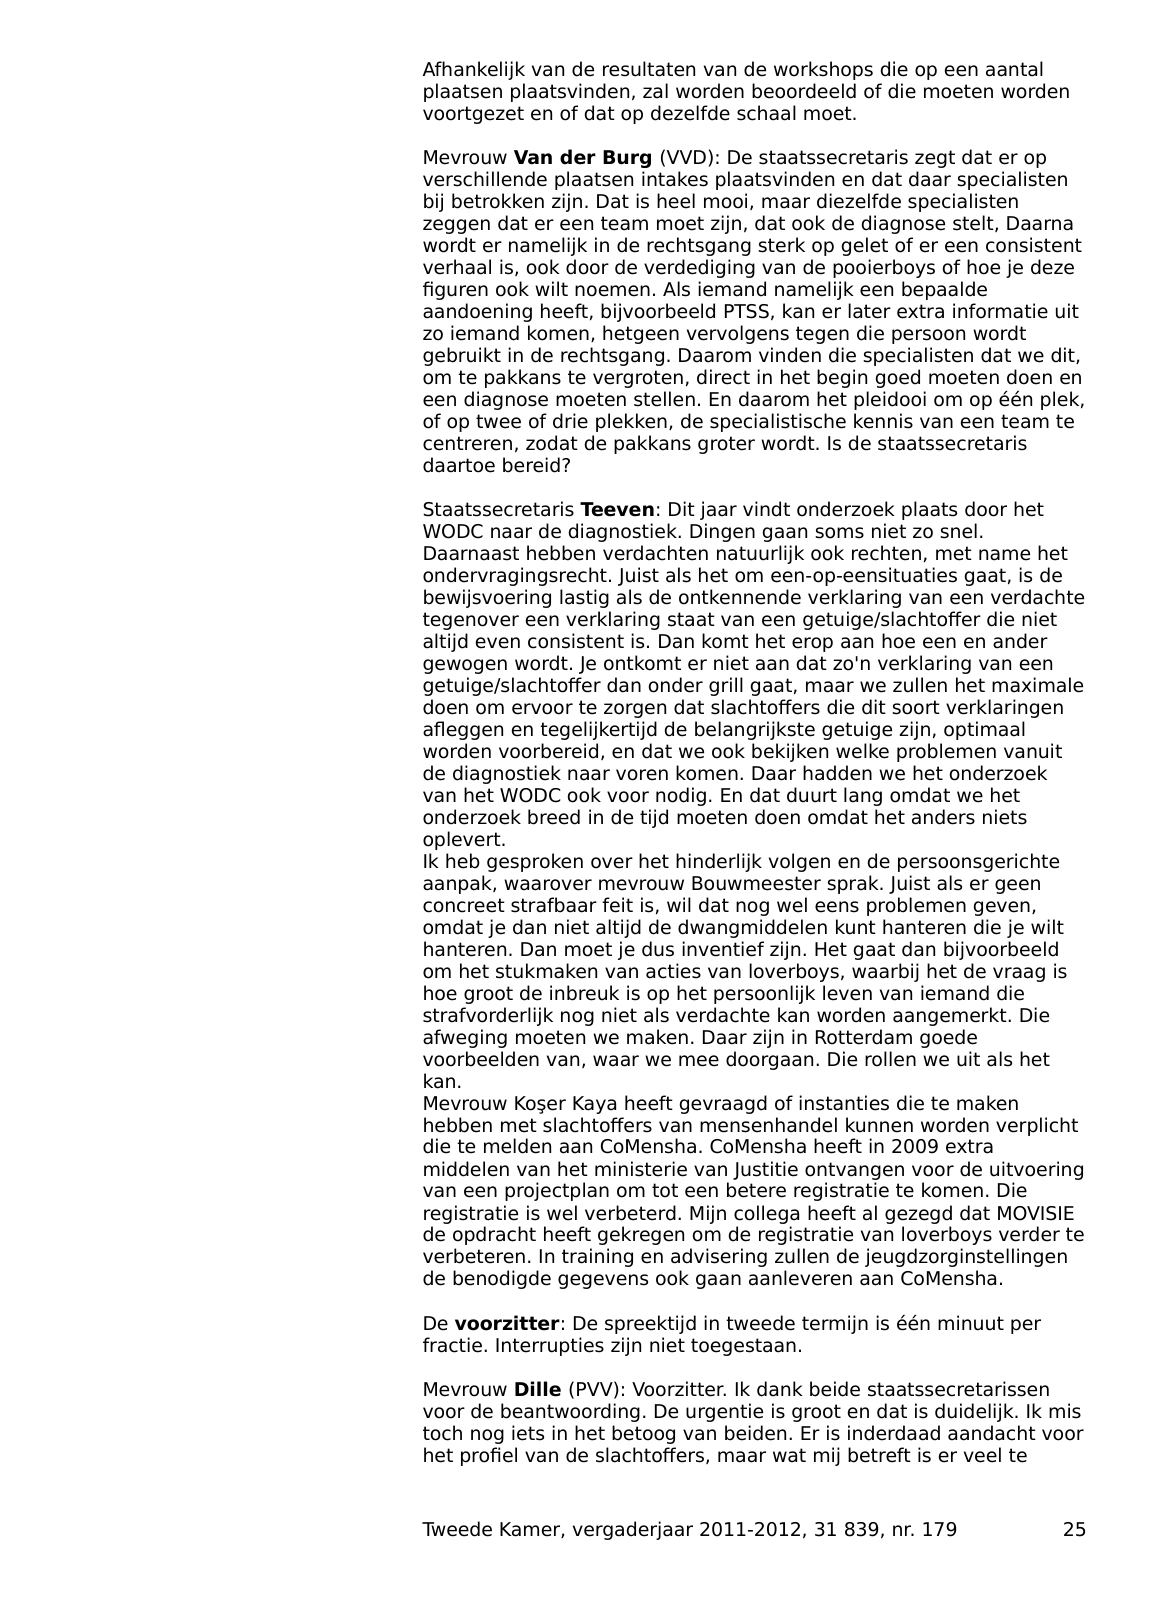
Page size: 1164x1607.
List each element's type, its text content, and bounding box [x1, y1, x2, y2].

text De voorzitter: De spreektijd in tweede termijn is één minuut per fractie. Interrupties zijn niet toegestaan. [422, 1312, 1087, 1356]
text Staatssecretaris Teeven: Dit jaar vindt onderzoek plaats door het WODC naar de diagnostiek. Dingen gaan soms niet zo snel. Daarnaast hebben verdachten natuurlijk ook rechten, met name het ondervragingsrecht. Juist als het om een-op-eensituaties gaat, is de bewijsvoering lastig als de ontkennende verklaring van een verdachte tegenover een verklaring staat van een getuige/slachtoffer die niet altijd even consistent is. Dan komt het erop aan hoe een en ander gewogen wordt. Je ontkomt er niet aan dat zo'n verklaring van een getuige/slachtoffer dan onder grill gaat, maar we zullen het maximale doen om ervoor te zorgen dat slachtoffers die dit soort verklaringen afleggen en tegelijkertijd de belangrijkste getuige zijn, optimaal worden voorbereid, en dat we ook bekijken welke problemen vanuit de diagnostiek naar voren komen. Daar hadden we het onderzoek van het WODC ook voor nodig. En dat duurt lang omdat we het onderzoek breed in de tijd moeten doen omdat het anders niets oplevert. [422, 499, 1087, 851]
text Mevrouw Dille (PVV): Voorzitter. Ik dank beide staatssecretarissen voor de beantwoording. De urgentie is groot en dat is duidelijk. Ik mis toch nog iets in het betoog van beiden. Er is inderdaad aandacht voor het profiel van de slachtoffers, maar wat mij betreft is er veel te [422, 1379, 1087, 1467]
text Ik heb gesproken over het hinderlijk volgen en de persoonsgerichte aanpak, waarover mevrouw Bouwmeester sprak. Juist als er geen concreet strafbaar feit is, wil dat nog wel eens problemen geven, omdat je dan niet altijd de dwangmiddelen kunt hanteren die je wilt hanteren. Dan moet je dus inventief zijn. Het gaat dan bijvoorbeeld om het stukmaken van acties van loverboys, waarbij het de vraag is hoe groot de inbreuk is op het persoonlijk leven van iemand die strafvorderlijk nog niet als verdachte kan worden aangemerkt. Die afweging moeten we maken. Daar zijn in Rotterdam goede voorbeelden van, waar we mee doorgaan. Die rollen we uit als het kan. [422, 851, 1087, 1092]
text Mevrouw Van der Burg (VVD): De staatssecretaris zegt dat er op verschillende plaatsen intakes plaatsvinden en dat daar specialisten bij betrokken zijn. Dat is heel mooi, maar diezelfde specialisten zeggen dat er een team moet zijn, dat ook de diagnose stelt, Daarna wordt er namelijk in de rechtsgang sterk op gelet of er een consistent verhaal is, ook door de verdediging van de pooierboys of hoe je deze figuren ook wilt noemen. Als iemand namelijk een bepaalde aandoening heeft, bijvoorbeeld PTSS, kan er later extra informatie uit zo iemand komen, hetgeen vervolgens tegen die persoon wordt gebruikt in de rechtsgang. Daarom vinden die specialisten dat we dit, om te pakkans te vergroten, direct in het begin goed moeten doen en een diagnose moeten stellen. En daarom het pleidooi om op één plek, of op twee of drie plekken, de specialistische kennis van een team te centreren, zodat de pakkans groter wordt. Is de staatssecretaris daartoe bereid? [422, 147, 1087, 477]
text Mevrouw Koşer Kaya heeft gevraagd of instanties die te maken hebben met slachtoffers van mensenhandel kunnen worden verplicht die te melden aan CoMensha. CoMensha heeft in 2009 extra middelen van het ministerie van Justitie ontvangen voor de uitvoering van een projectplan om tot een betere registratie te komen. Die registratie is wel verbeterd. Mijn collega heeft al gezegd dat MOVISIE de opdracht heeft gekregen om de registratie van loverboys verder te verbeteren. In training en advisering zullen de jeugdzorginstellingen de benodigde gegevens ook gaan aanleveren aan CoMensha. [422, 1092, 1087, 1290]
text Afhankelijk van de resultaten van de workshops die op een aantal plaatsen plaatsvinden, zal worden beoordeeld of die moeten worden voortgezet en of dat op dezelfde schaal moet. [422, 59, 1087, 125]
